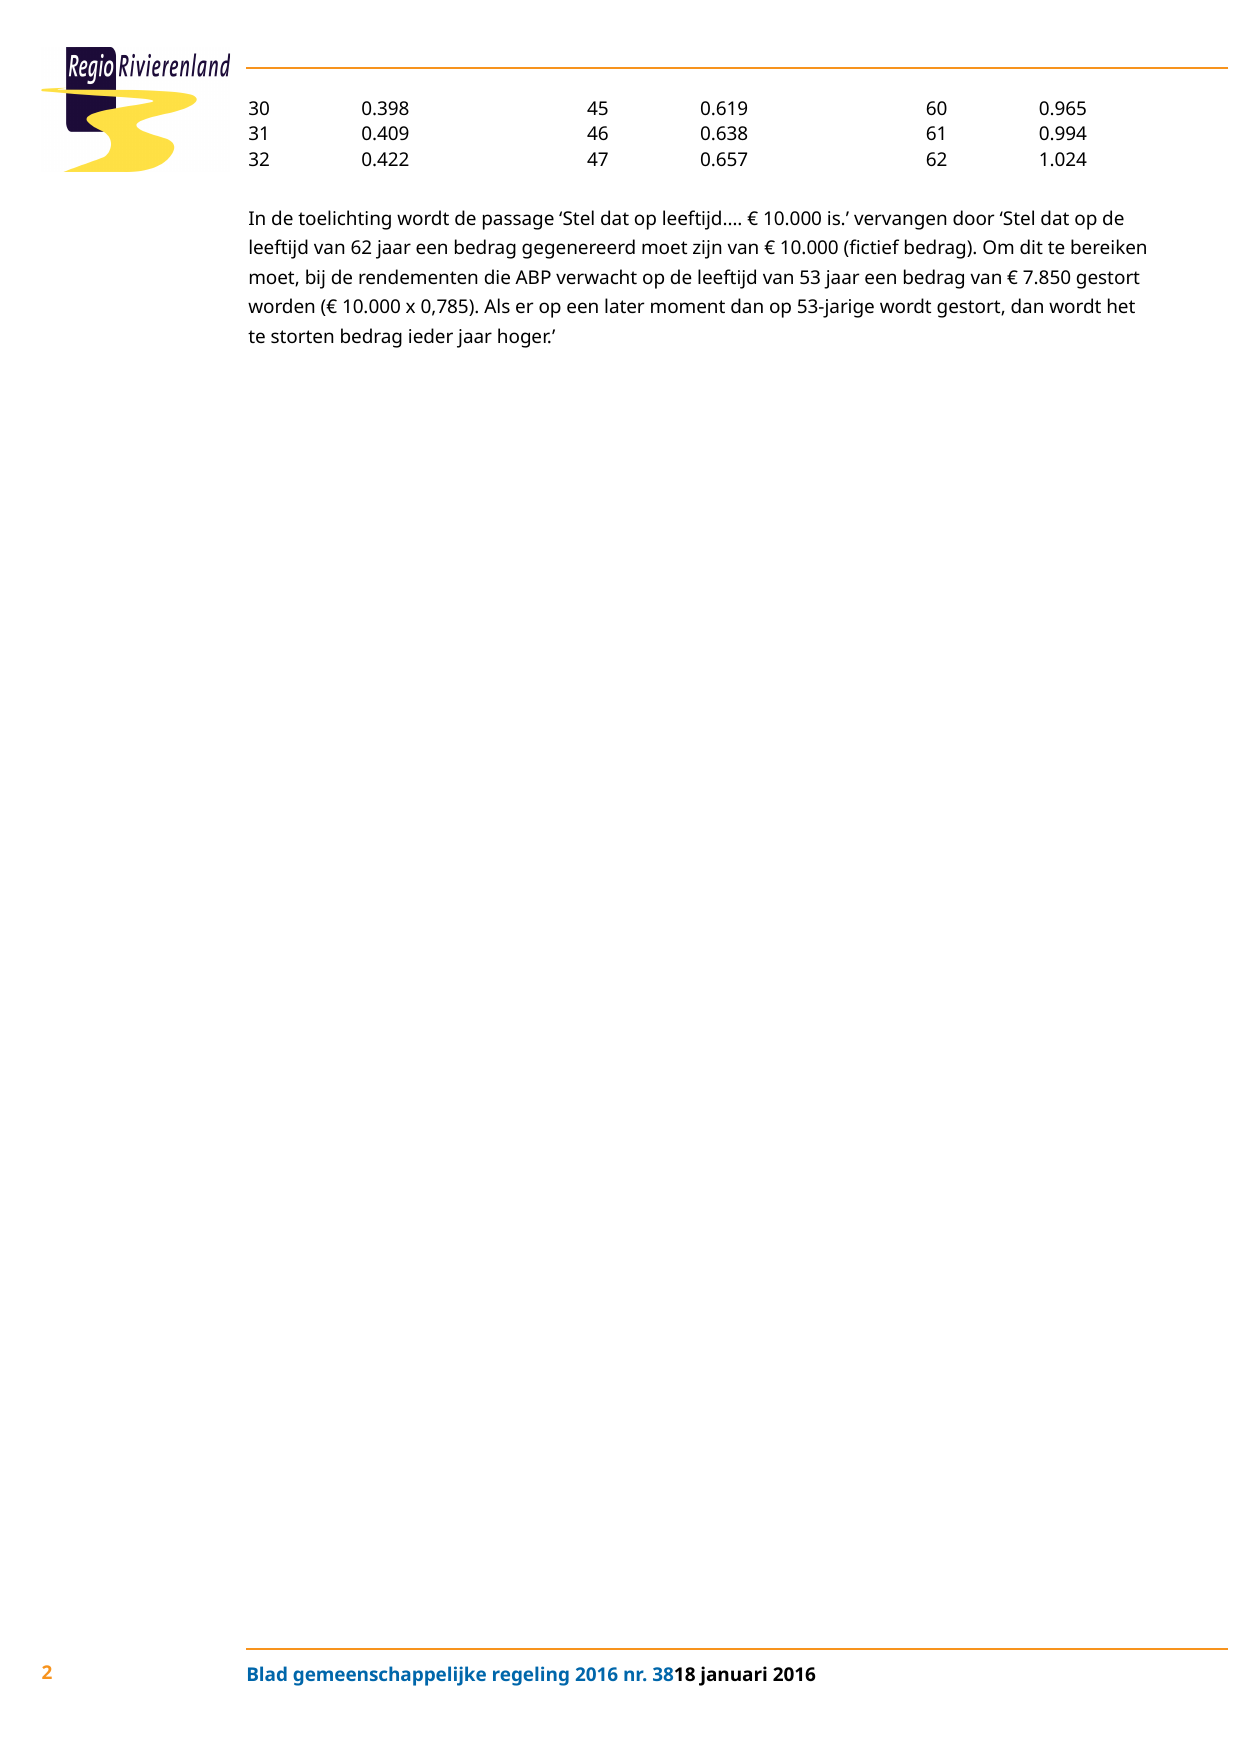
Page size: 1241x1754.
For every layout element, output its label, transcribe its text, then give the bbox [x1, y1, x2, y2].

table_cell 47 [587, 146, 700, 172]
table_cell 0.409 [361, 121, 474, 146]
table_cell [474, 121, 587, 146]
table_cell 0.638 [700, 121, 813, 146]
table_cell [813, 121, 926, 146]
text In de toelichting wordt de passage ‘Stel dat op leeftijd…. € 10.000 is.’ vervangen door ‘Stel dat op de leeftijd van 62 jaar een bedrag gegenereerd moet zijn van € 10.000 (fictief bedrag). Om dit te bereiken moet, bij de rendementen die ABP verwacht op de leeftijd van 53 jaar een bedrag van € 7.850 gestort worden (€ 10.000 x 0,785). Als er op een later moment dan op 53-jarige wordt gestort, dan wordt het te storten bedrag ieder jaar hoger.’ [248, 205, 1152, 349]
table_cell [474, 95, 587, 121]
table_cell 0.422 [361, 146, 474, 172]
table_cell 45 [587, 95, 700, 121]
table_cell 62 [926, 146, 1038, 172]
table_cell [813, 146, 926, 172]
table_cell 0.657 [700, 146, 813, 172]
picture [41, 47, 231, 172]
table_cell [813, 95, 926, 121]
table_cell 0.994 [1039, 121, 1152, 146]
table_cell 61 [926, 121, 1038, 146]
table_cell 31 [248, 121, 361, 146]
table_cell 1.024 [1039, 146, 1152, 172]
table_cell 0.619 [700, 95, 813, 121]
table_cell 32 [248, 146, 361, 172]
table_cell 30 [248, 95, 361, 121]
table_cell 0.398 [361, 95, 474, 121]
table_cell [474, 146, 587, 172]
table_cell 60 [926, 95, 1038, 121]
table_cell 46 [587, 121, 700, 146]
table_cell 0.965 [1039, 95, 1152, 121]
